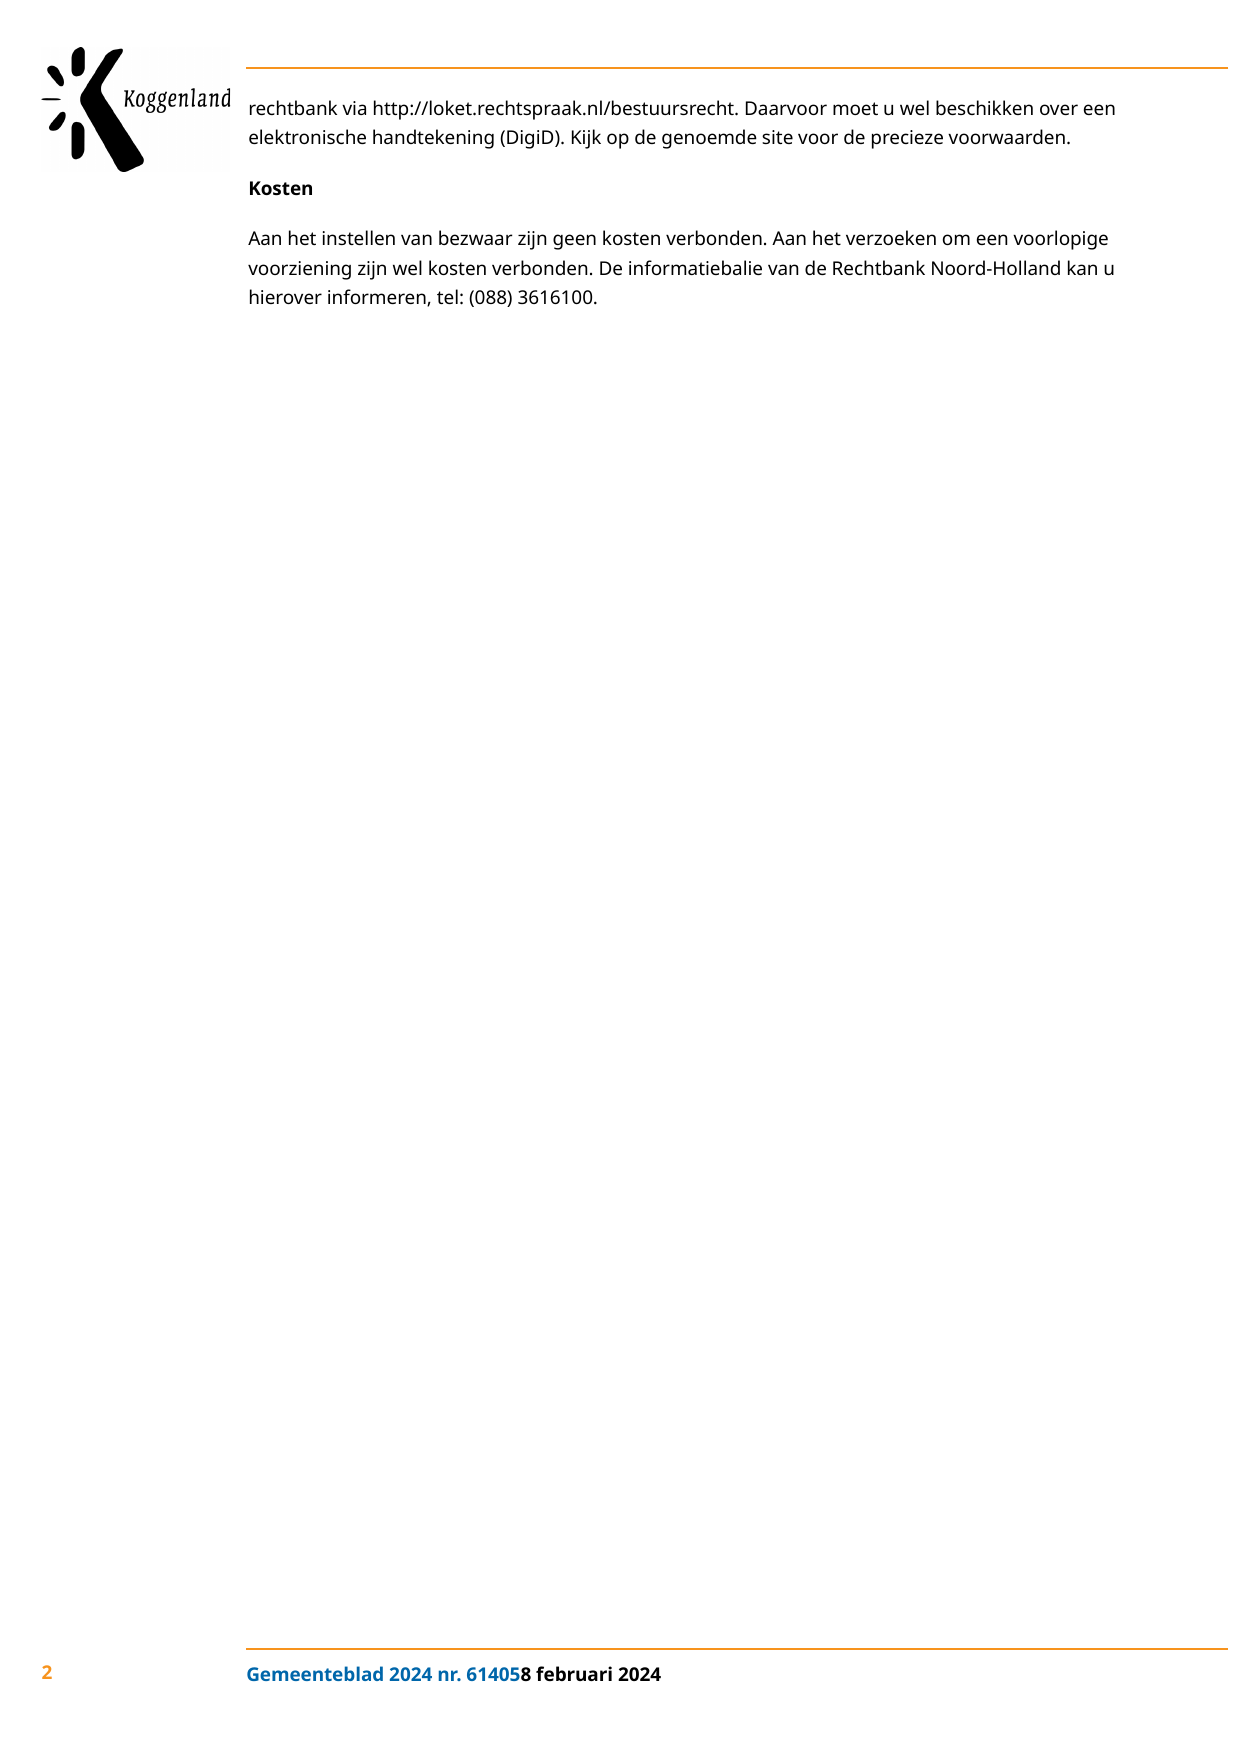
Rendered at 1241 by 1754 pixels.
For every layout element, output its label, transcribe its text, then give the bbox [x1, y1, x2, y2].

text Aan het instellen van bezwaar zijn geen kosten verbonden. Aan het verzoeken om een voorlopige voorziening zijn wel kosten verbonden. De informatiebalie van de Rechtbank Noord-Holland kan u hierover informeren, tel: (088) 3616100. [248, 225, 1152, 310]
text Kosten [248, 175, 1152, 201]
text rechtbank via http://loket.rechtspraak.nl/bestuursrecht. Daarvoor moet u wel beschikken over een elektronische handtekening (DigiD). Kijk op de genoemde site voor de precieze voorwaarden. [248, 95, 1152, 150]
picture [41, 47, 231, 172]
